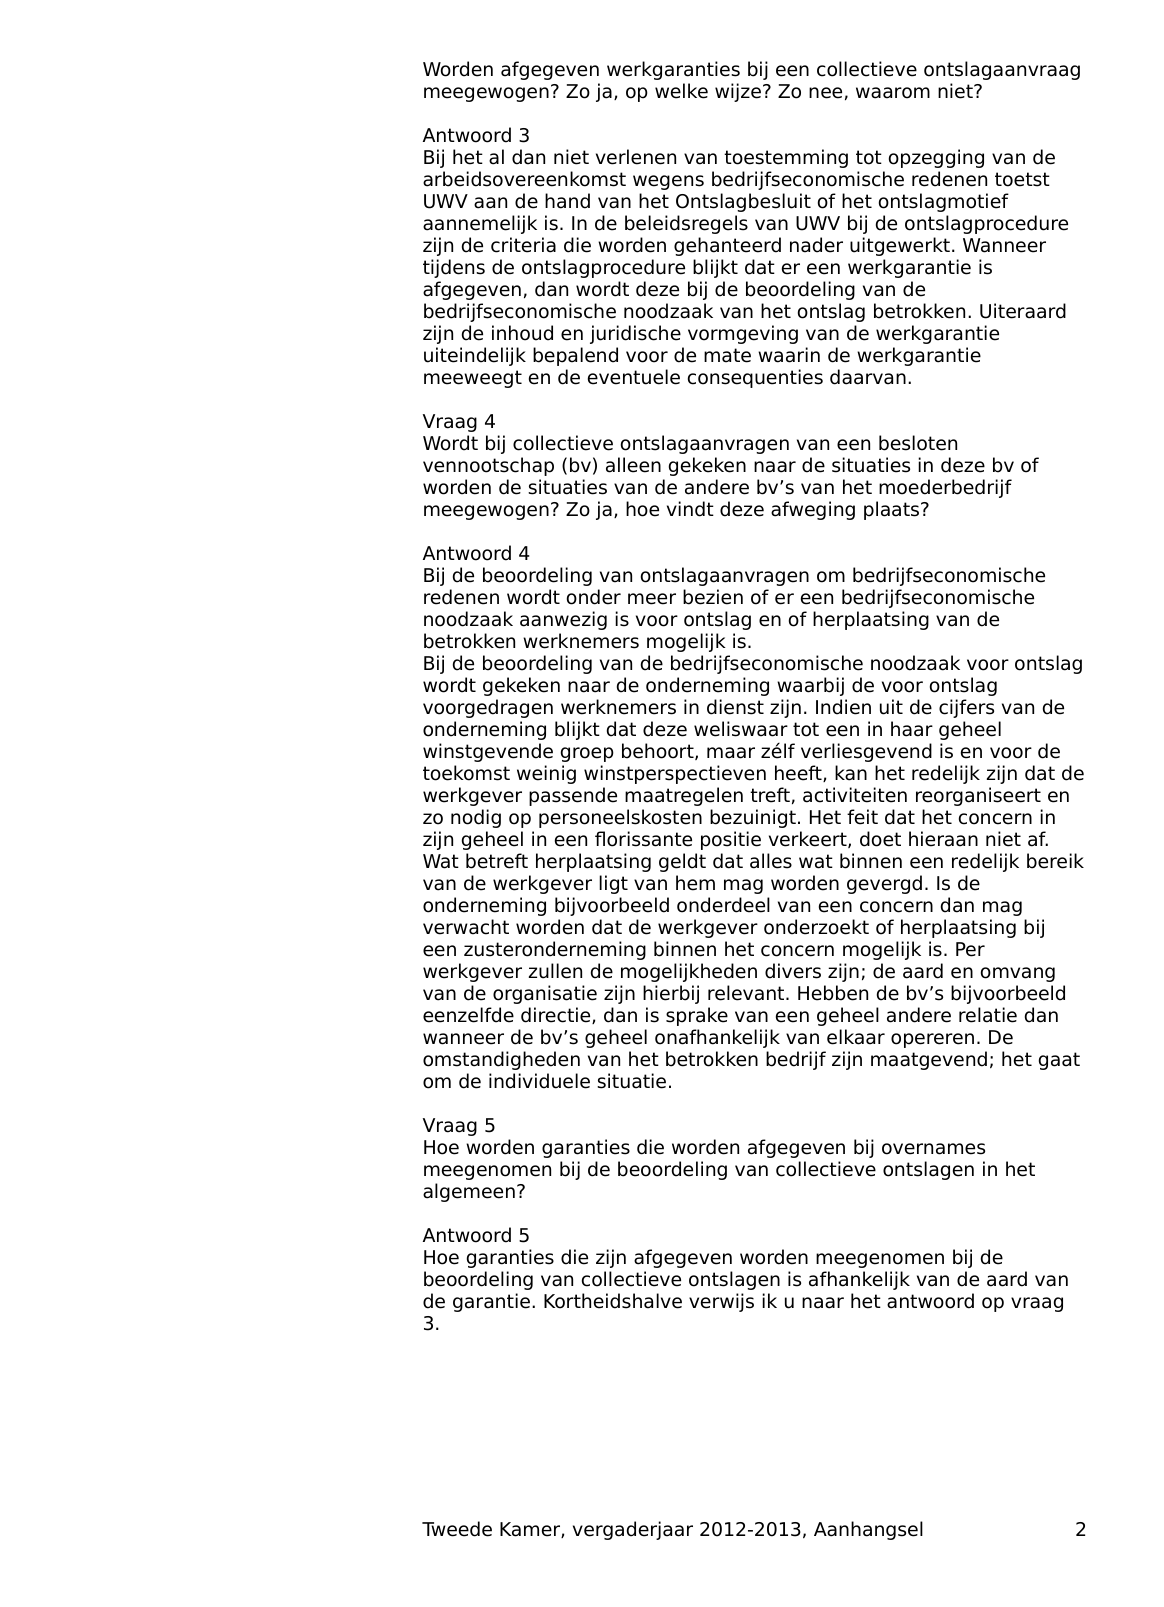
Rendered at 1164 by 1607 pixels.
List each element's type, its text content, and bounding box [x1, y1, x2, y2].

text Wordt bij collectieve ontslagaanvragen van een besloten vennootschap (bv) alleen gekeken naar de situaties in deze bv of worden de situaties van de andere bv’s van het moederbedrijf meegewogen? Zo ja, hoe vindt deze afweging plaats? [422, 433, 1087, 521]
text Bij de beoordeling van de bedrijfseconomische noodzaak voor ontslag wordt gekeken naar de onderneming waarbij de voor ontslag voorgedragen werknemers in dienst zijn. Indien uit de cijfers van de onderneming blijkt dat deze weliswaar tot een in haar geheel winstgevende groep behoort, maar zélf verliesgevend is en voor de toekomst weinig winstperspectieven heeft, kan het redelijk zijn dat de werkgever passende maatregelen treft, activiteiten reorganiseert en zo nodig op personeelskosten bezuinigt. Het feit dat het concern in zijn geheel in een florissante positie verkeert, doet hieraan niet af. [422, 653, 1087, 851]
text Vraag 4 [422, 411, 1087, 433]
text Bij de beoordeling van ontslagaanvragen om bedrijfseconomische redenen wordt onder meer bezien of er een bedrijfseconomische noodzaak aanwezig is voor ontslag en of herplaatsing van de betrokken werknemers mogelijk is. [422, 565, 1087, 653]
text Antwoord 5 [422, 1225, 1087, 1247]
text Hoe worden garanties die worden afgegeven bij overnames meegenomen bij de beoordeling van collectieve ontslagen in het algemeen? [422, 1137, 1087, 1203]
text Antwoord 4 [422, 543, 1087, 565]
text Vraag 5 [422, 1115, 1087, 1137]
text Antwoord 3 [422, 125, 1087, 147]
text Hoe garanties die zijn afgegeven worden meegenomen bij de beoordeling van collectieve ontslagen is afhankelijk van de aard van de garantie. Kortheidshalve verwijs ik u naar het antwoord op vraag 3. [422, 1247, 1087, 1335]
text Wat betreft herplaatsing geldt dat alles wat binnen een redelijk bereik van de werkgever ligt van hem mag worden gevergd. Is de onderneming bijvoorbeeld onderdeel van een concern dan mag verwacht worden dat de werkgever onderzoekt of herplaatsing bij een zusteronderneming binnen het concern mogelijk is. Per werkgever zullen de mogelijkheden divers zijn; de aard en omvang van de organisatie zijn hierbij relevant. Hebben de bv’s bijvoorbeeld eenzelfde directie, dan is sprake van een geheel andere relatie dan wanneer de bv’s geheel onafhankelijk van elkaar opereren. De omstandigheden van het betrokken bedrijf zijn maatgevend; het gaat om de individuele situatie. [422, 851, 1087, 1093]
text Worden afgegeven werkgaranties bij een collectieve ontslagaanvraag meegewogen? Zo ja, op welke wijze? Zo nee, waarom niet? [422, 59, 1087, 103]
text Bij het al dan niet verlenen van toestemming tot opzegging van de arbeidsovereenkomst wegens bedrijfseconomische redenen toetst UWV aan de hand van het Ontslagbesluit of het ontslagmotief aannemelijk is. In de beleidsregels van UWV bij de ontslagprocedure zijn de criteria die worden gehanteerd nader uitgewerkt. Wanneer tijdens de ontslagprocedure blijkt dat er een werkgarantie is afgegeven, dan wordt deze bij de beoordeling van de bedrijfseconomische noodzaak van het ontslag betrokken. Uiteraard zijn de inhoud en juridische vormgeving van de werkgarantie uiteindelijk bepalend voor de mate waarin de werkgarantie meeweegt en de eventuele consequenties daarvan. [422, 147, 1087, 389]
